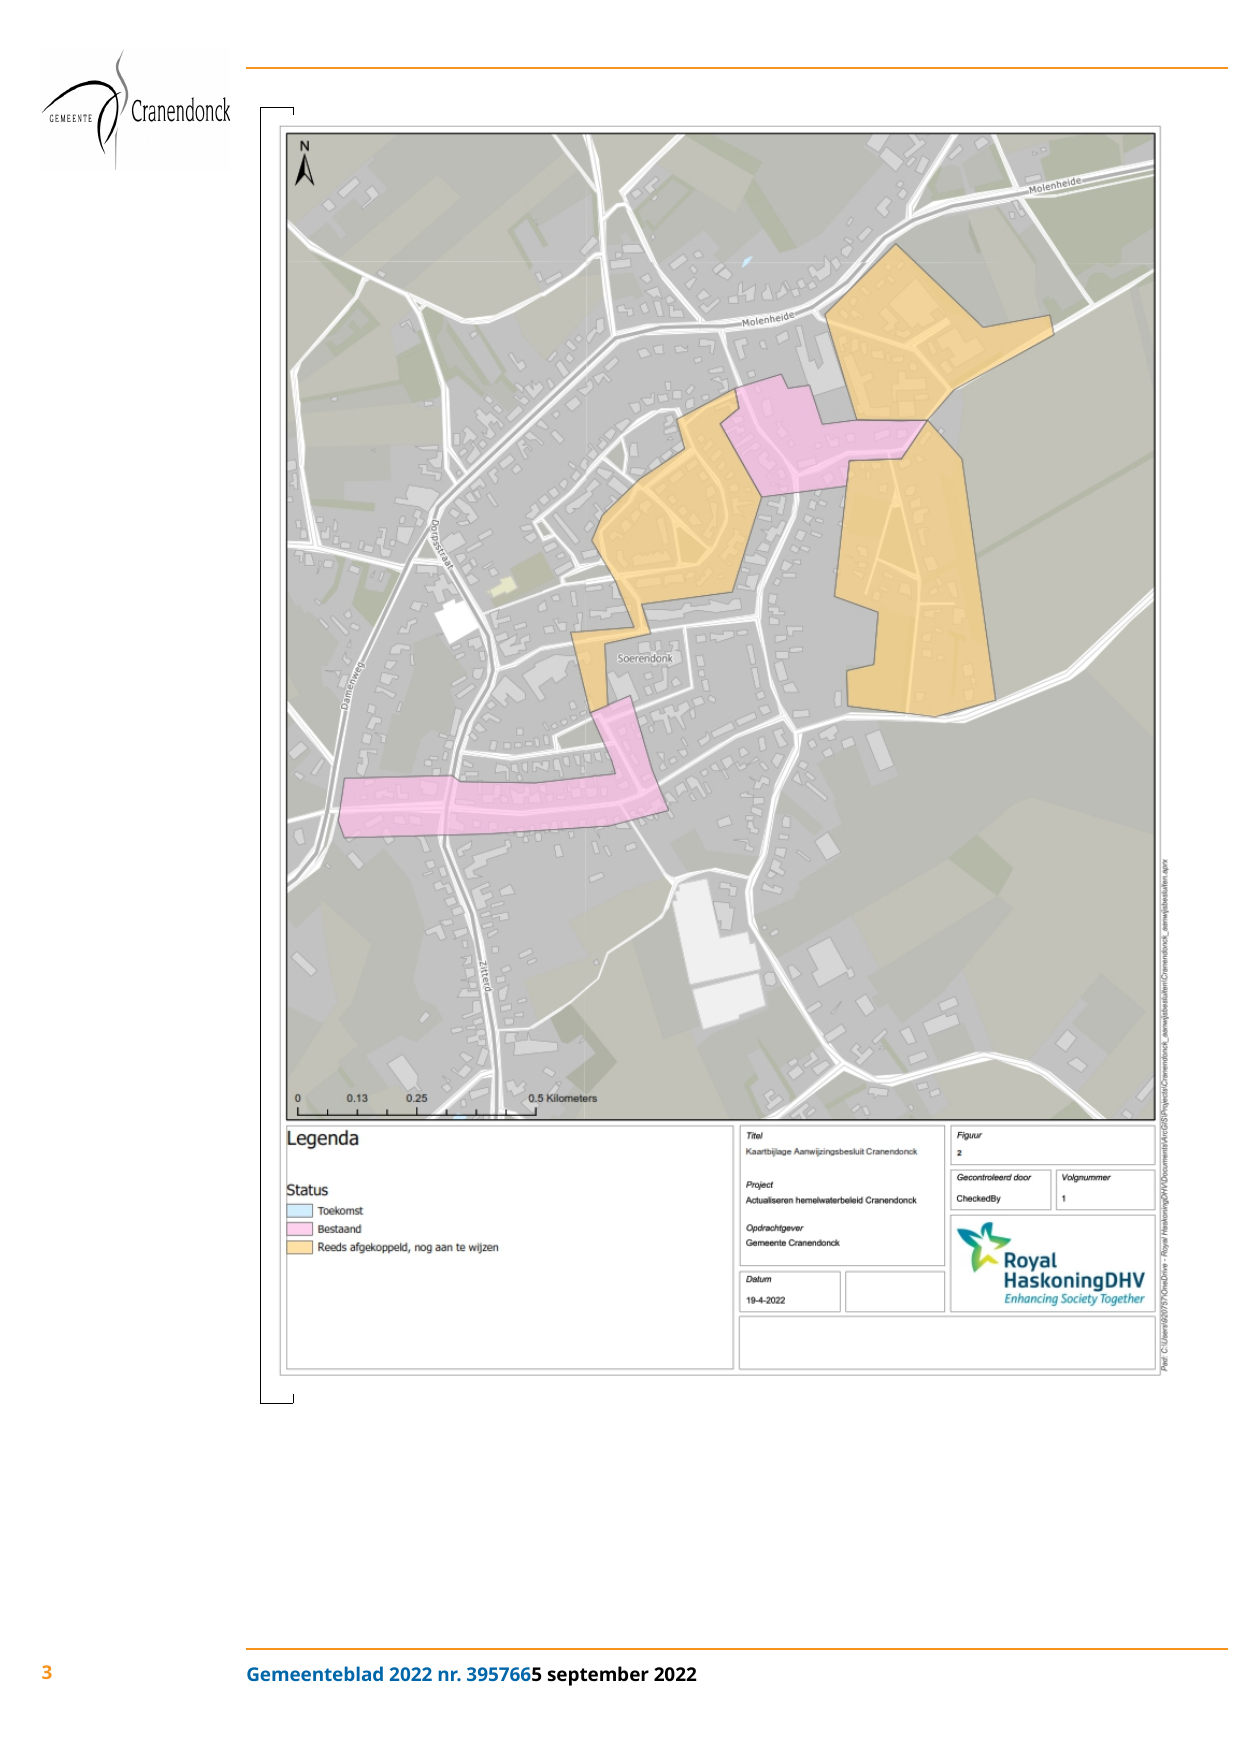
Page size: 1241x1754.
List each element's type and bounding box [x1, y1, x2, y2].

picture [268, 115, 1173, 1394]
picture [41, 47, 231, 172]
